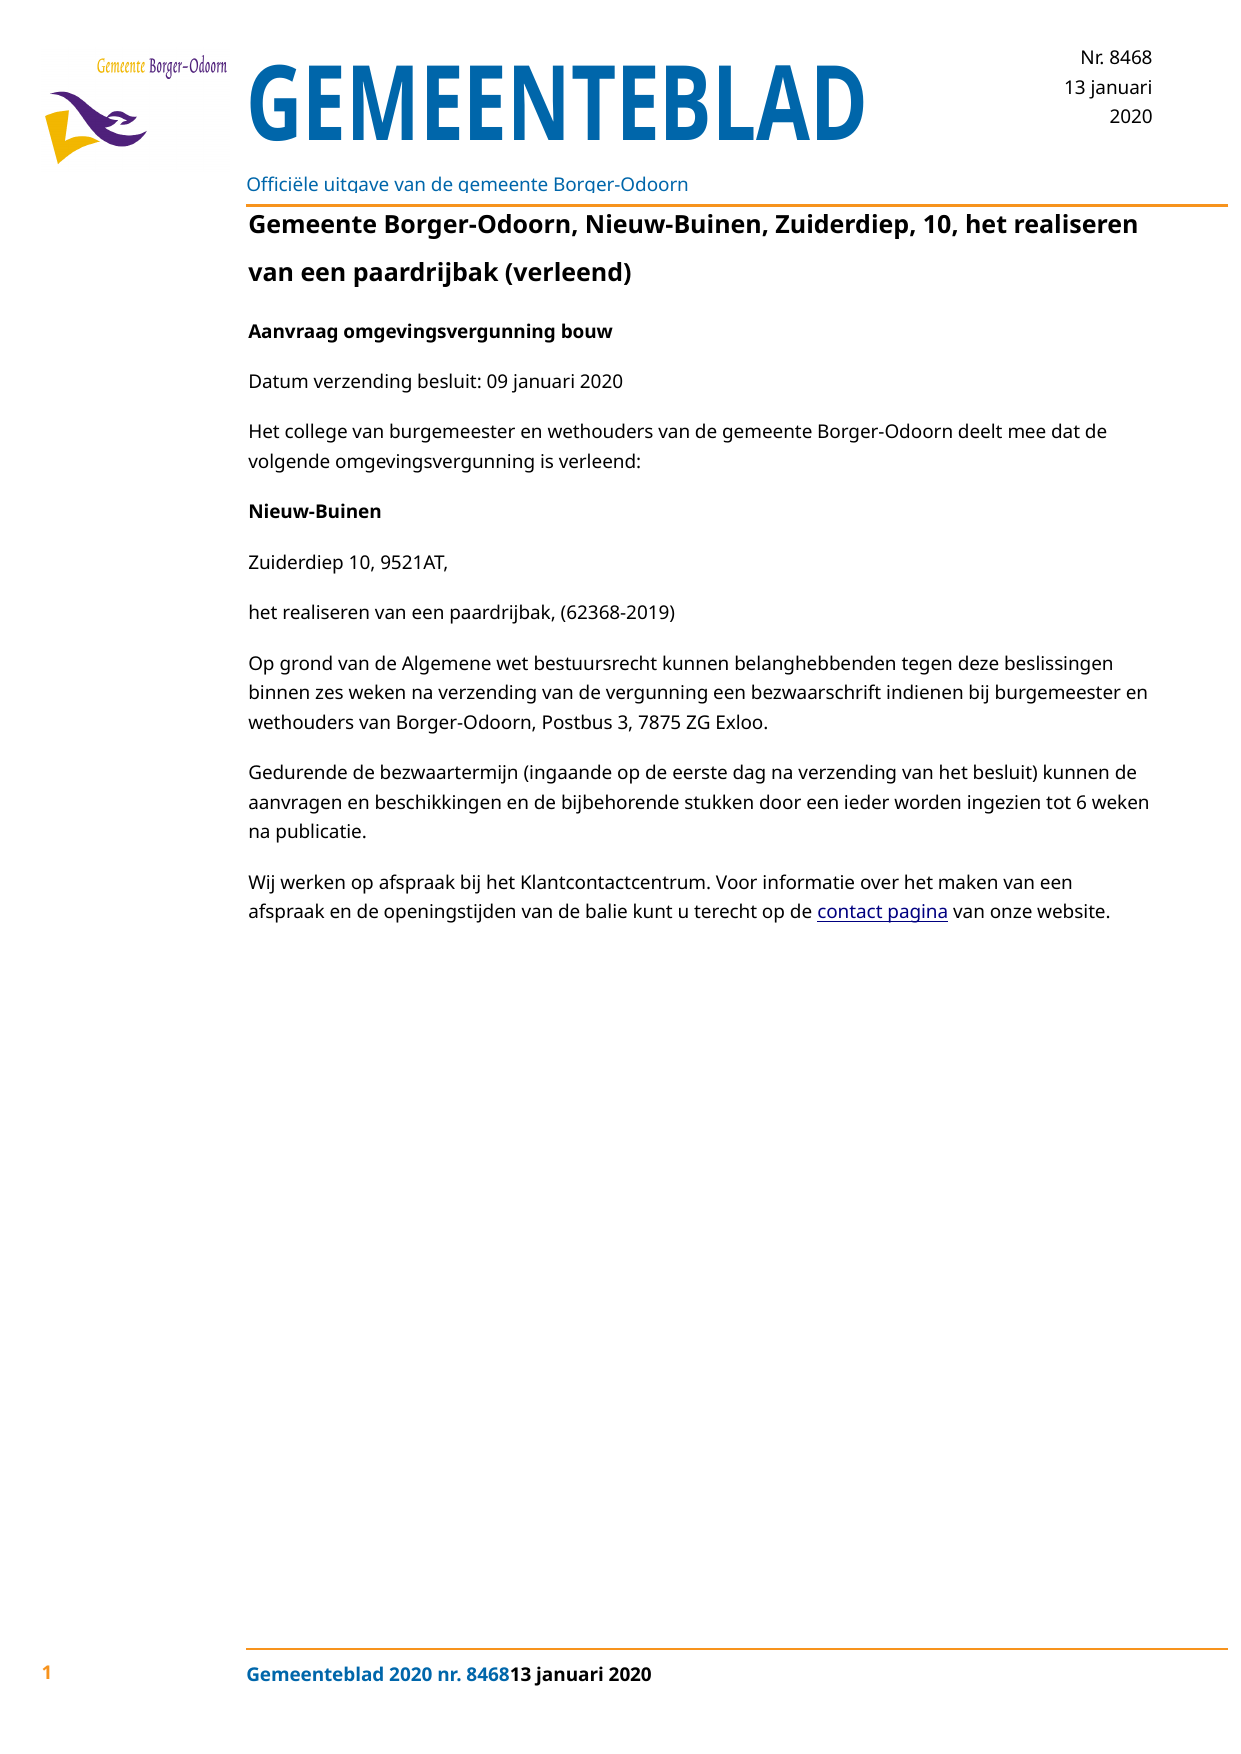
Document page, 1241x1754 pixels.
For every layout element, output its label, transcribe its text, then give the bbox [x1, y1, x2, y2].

text Het college van burgemeester en wethouders van de gemeente Borger-Odoorn deelt mee dat de volgende omgevingsvergunning is verleend: [248, 419, 1152, 474]
picture [41, 47, 231, 172]
text Wij werken op afspraak bij het Klantcontactcentrum. Voor informatie over het maken van een afspraak en de openingstijden van de balie kunt u terecht op de contact pagina van onze website. [248, 869, 1152, 924]
text Gedurende de bezwaartermijn (ingaande op de eerste dag na verzending van het besluit) kunnen de aanvragen en beschikkingen en de bijbehorende stukken door een ieder worden ingezien tot 6 weken na publicatie. [248, 759, 1152, 844]
text Nieuw-Buinen [248, 499, 1152, 524]
text Gemeente Borger-Odoorn, Nieuw-Buinen, Zuiderdiep, 10, het realiseren van een paardrijbak (verleend) [248, 207, 1152, 288]
text Aanvraag omgevingsvergunning bouw [248, 318, 1152, 344]
text Zuiderdiep 10, 9521AT, [248, 549, 1152, 575]
text Op grond van de Algemene wet bestuursrecht kunnen belanghebbenden tegen deze beslissingen binnen zes weken na verzending van de vergunning een bezwaarschrift indienen bij burgemeester en wethouders van Borger-Odoorn, Postbus 3, 7875 ZG Exloo. [248, 650, 1152, 735]
text het realiseren van een paardrijbak, (62368-2019) [248, 599, 1152, 625]
text Datum verzending besluit: 09 januari 2020 [248, 368, 1152, 394]
